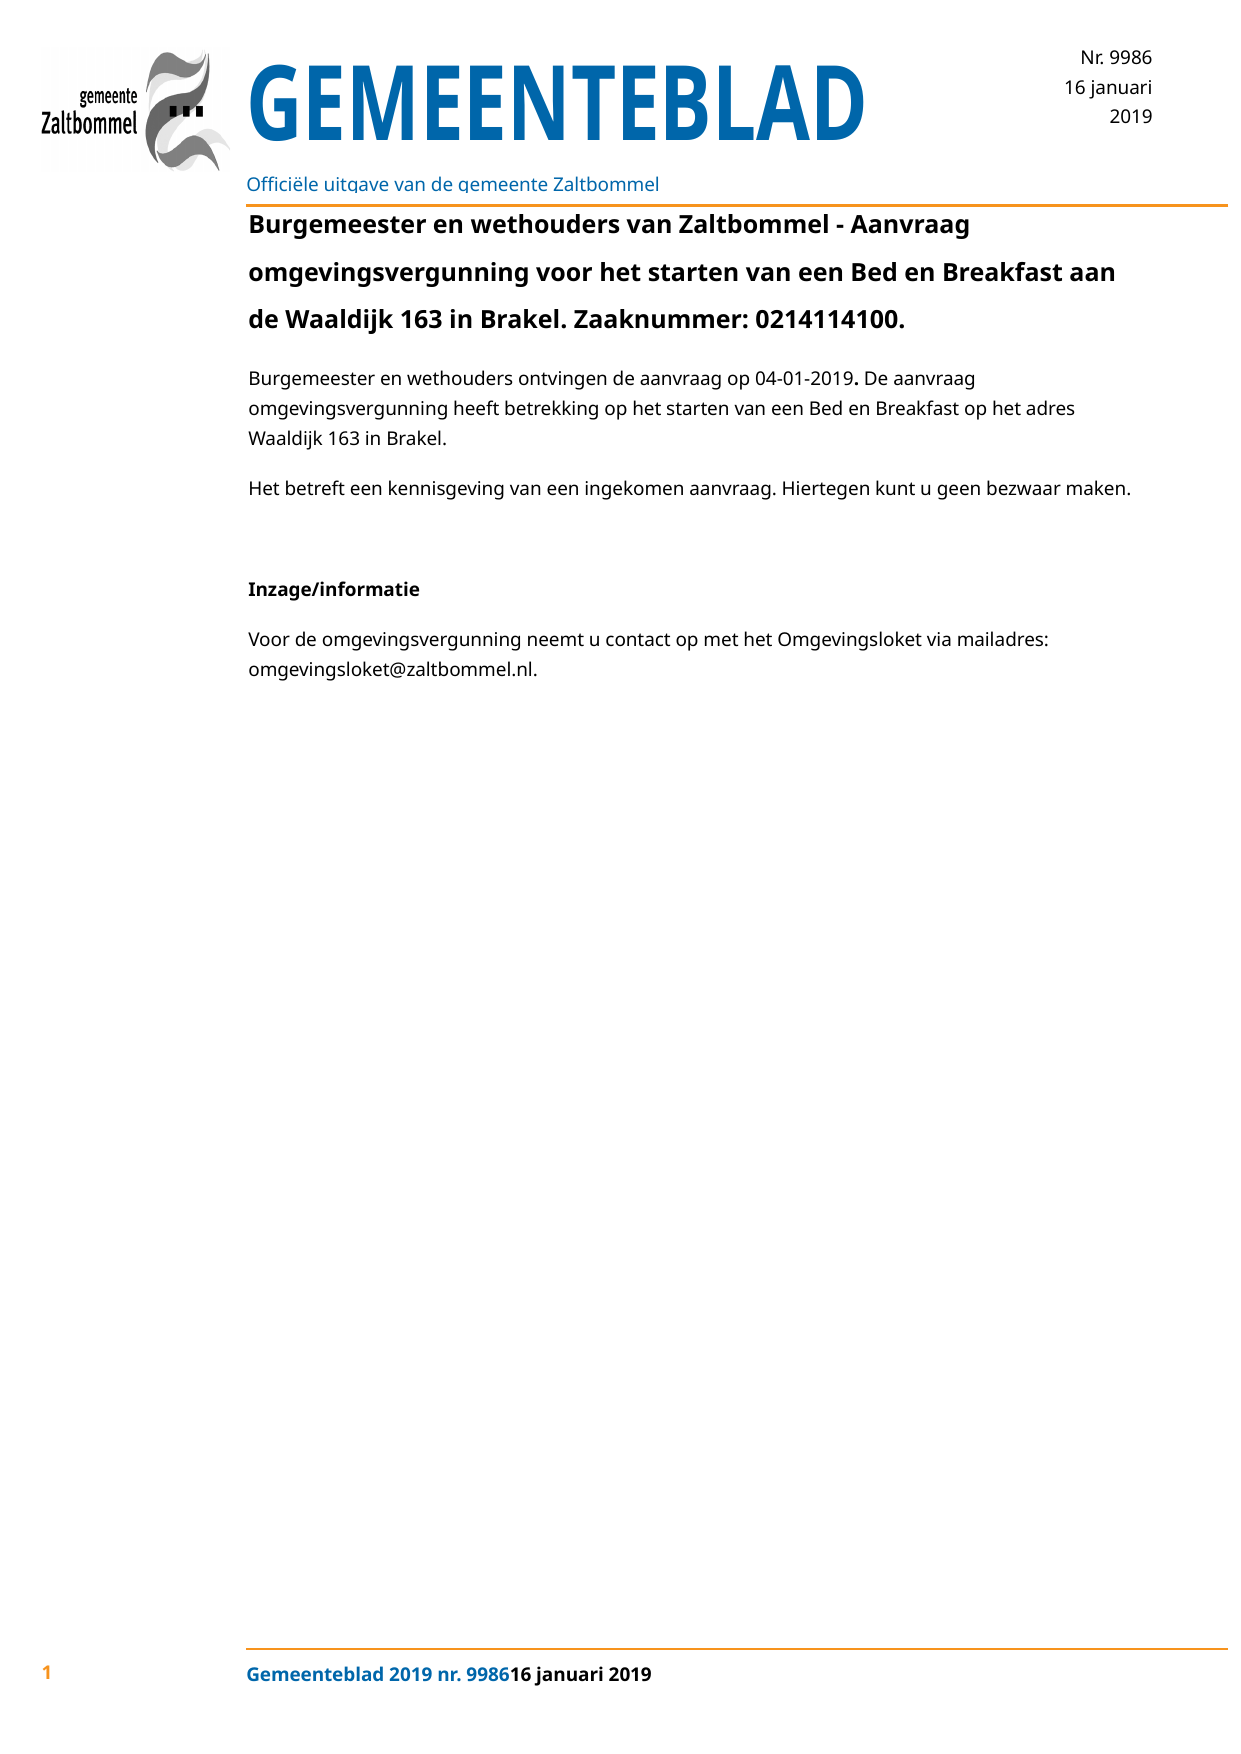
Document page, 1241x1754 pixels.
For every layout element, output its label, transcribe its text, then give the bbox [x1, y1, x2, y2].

text Burgemeester en wethouders ontvingen de aanvraag op 04-01-2019. De aanvraag omgevingsvergunning heeft betrekking op het starten van een Bed en Breakfast op het adres Waaldijk 163 in Brakel. [248, 366, 1152, 450]
text Het betreft een kennisgeving van een ingekomen aanvraag. Hiertegen kunt u geen bezwaar maken. [248, 475, 1152, 501]
text Inzage/informatie [248, 576, 1152, 602]
picture [41, 47, 231, 172]
text Voor de omgevingsvergunning neemt u contact op met het Omgevingsloket via mailadres: omgevingsloket@zaltbommel.nl. [248, 626, 1152, 682]
text Burgemeester en wethouders van Zaltbommel - Aanvraag omgevingsvergunning voor het starten van een Bed en Breakfast aan de Waaldijk 163 in Brakel. Zaaknummer: 0214114100. [248, 207, 1152, 336]
